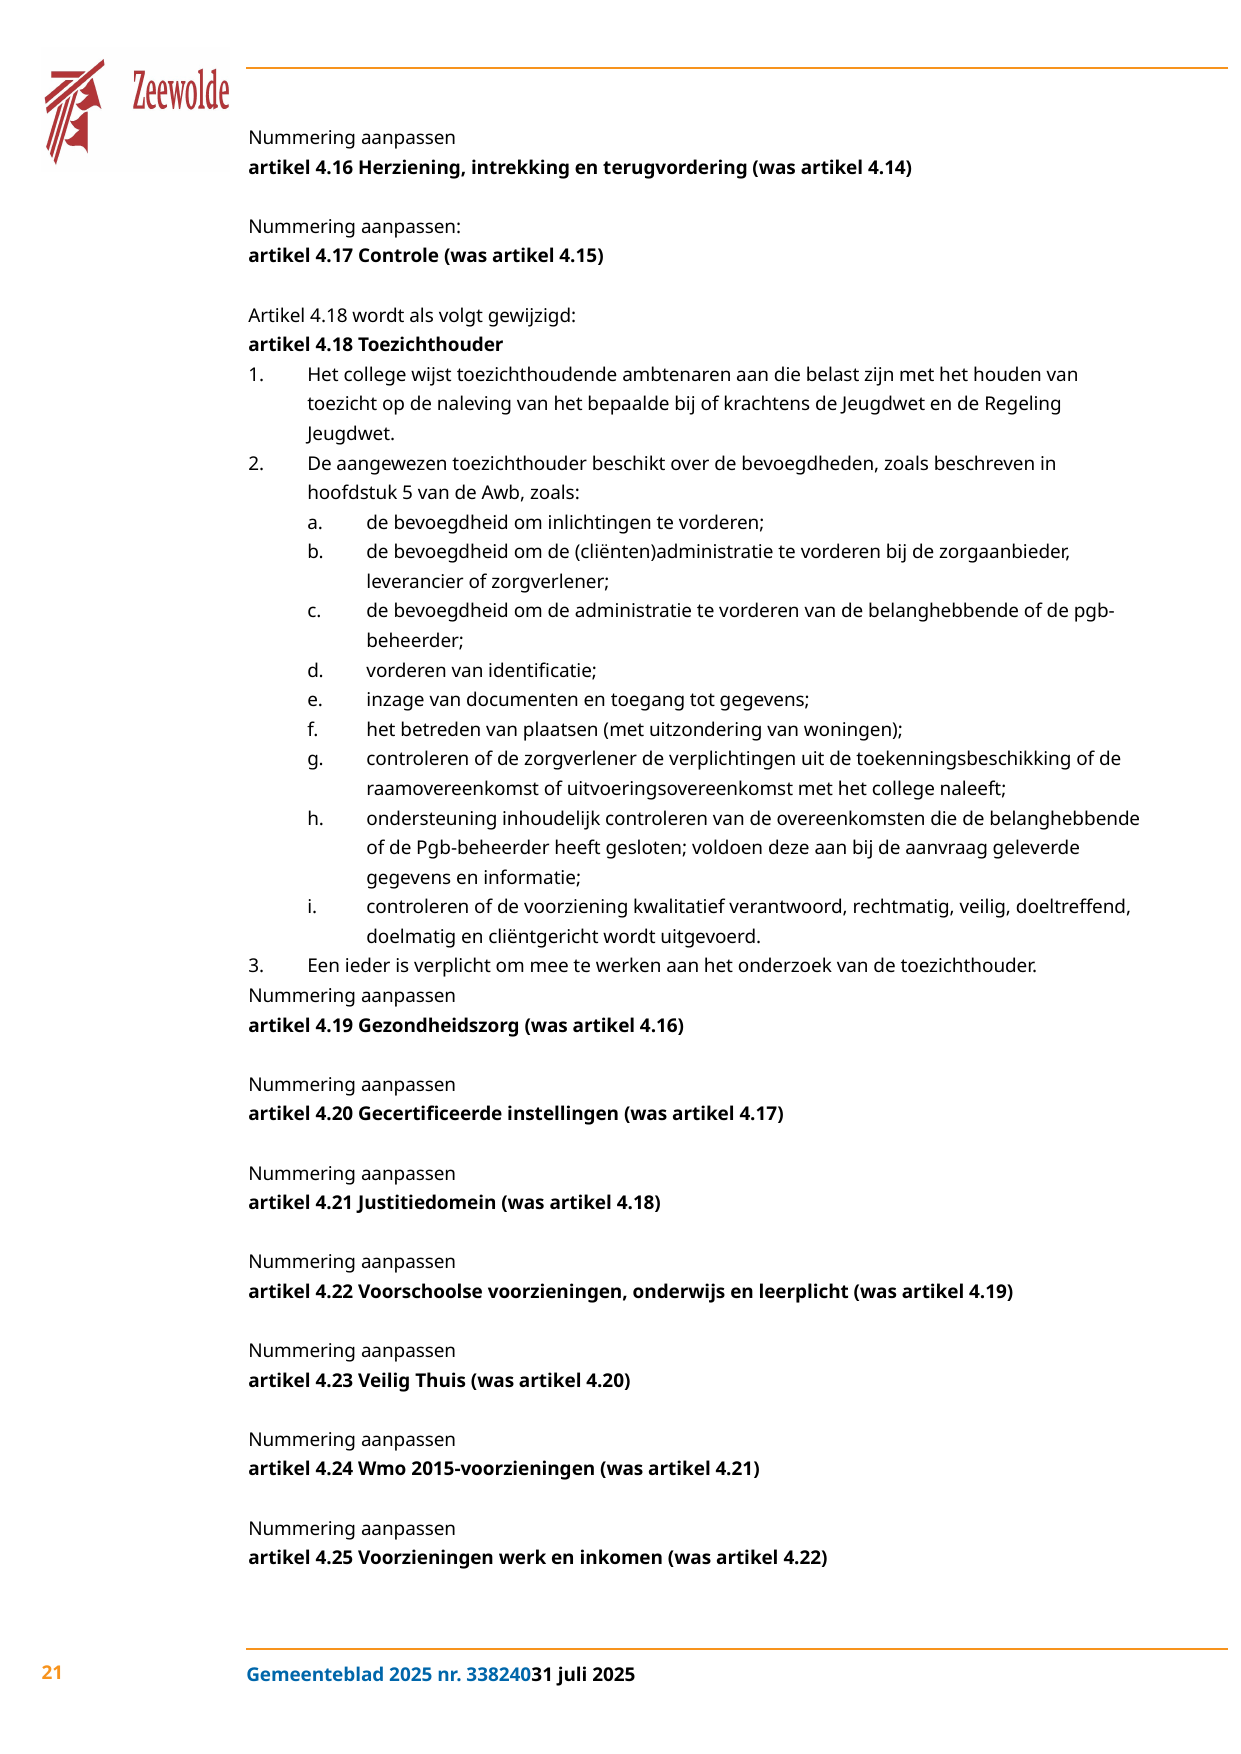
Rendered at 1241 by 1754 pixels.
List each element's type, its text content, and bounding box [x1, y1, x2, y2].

text artikel 4.21 Justitiedomein (was artikel 4.18) [248, 1189, 1152, 1215]
text Nummering aanpassen [248, 982, 1152, 1008]
text Nummering aanpassen [248, 1071, 1152, 1097]
text artikel 4.19 Gezondheidszorg (was artikel 4.16) [248, 1012, 1152, 1038]
text Nummering aanpassen [248, 1515, 1152, 1541]
text Nummering aanpassen [248, 1426, 1152, 1452]
text artikel 4.16 Herziening, intrekking en terugvordering (was artikel 4.14) [248, 154, 1152, 180]
text Nummering aanpassen [248, 1160, 1152, 1186]
list Een ieder is verplicht om mee te werken aan het onderzoek van de toezichthouder. [248, 953, 1152, 978]
text Nummering aanpassen [248, 124, 1152, 150]
picture [41, 47, 231, 172]
text artikel 4.25 Voorzieningen werk en inkomen (was artikel 4.22) [248, 1544, 1152, 1570]
list ondersteuning inhoudelijk controleren van de overeenkomsten die de belanghebbende of de Pgb-beheerder heeft gesloten; voldoen deze aan bij de aanvraag geleverde gegevens en informatie; [307, 805, 1152, 890]
list de bevoegdheid om inlichtingen te vorderen; [307, 509, 1152, 535]
text artikel 4.17 Controle (was artikel 4.15) [248, 243, 1152, 268]
list de bevoegdheid om de administratie te vorderen van de belanghebbende of de pgb- beheerder; [307, 598, 1152, 653]
text artikel 4.18 Toezichthouder [248, 331, 1152, 357]
text Nummering aanpassen [248, 1337, 1152, 1363]
text artikel 4.20 Gecertificeerde instellingen (was artikel 4.17) [248, 1101, 1152, 1126]
text artikel 4.24 Wmo 2015‐voorzieningen (was artikel 4.21) [248, 1456, 1152, 1481]
list controleren of de zorgverlener de verplichtingen uit de toekenningsbeschikking of de raamovereenkomst of uitvoeringsovereenkomst met het college naleeft; [307, 746, 1152, 801]
list het betreden van plaatsen (met uitzondering van woningen); [307, 716, 1152, 742]
list De aangewezen toezichthouder beschikt over de bevoegdheden, zoals beschreven in hoofdstuk 5 van de Awb, zoals: [248, 450, 1152, 505]
text artikel 4.23 Veilig Thuis (was artikel 4.20) [248, 1367, 1152, 1393]
list de bevoegdheid om de (cliënten)administratie te vorderen bij de zorgaanbieder, leverancier of zorgverlener; [307, 538, 1152, 594]
text Nummering aanpassen: [248, 213, 1152, 239]
list inzage van documenten en toegang tot gegevens; [307, 686, 1152, 712]
list vorderen van identificatie; [307, 657, 1152, 683]
text Artikel 4.18 wordt als volgt gewijzigd: [248, 302, 1152, 328]
list controleren of de voorziening kwalitatief verantwoord, rechtmatig, veilig, doeltreffend, doelmatig en cliëntgericht wordt uitgevoerd. [307, 893, 1152, 949]
text artikel 4.22 Voorschoolse voorzieningen, onderwijs en leerplicht (was artikel 4.19) [248, 1278, 1152, 1304]
text Nummering aanpassen [248, 1248, 1152, 1274]
list Het college wijst toezichthoudende ambtenaren aan die belast zijn met het houden van toezicht op de naleving van het bepaalde bij of krachtens de Jeugdwet en de Regeling Jeugdwet. [248, 361, 1152, 446]
